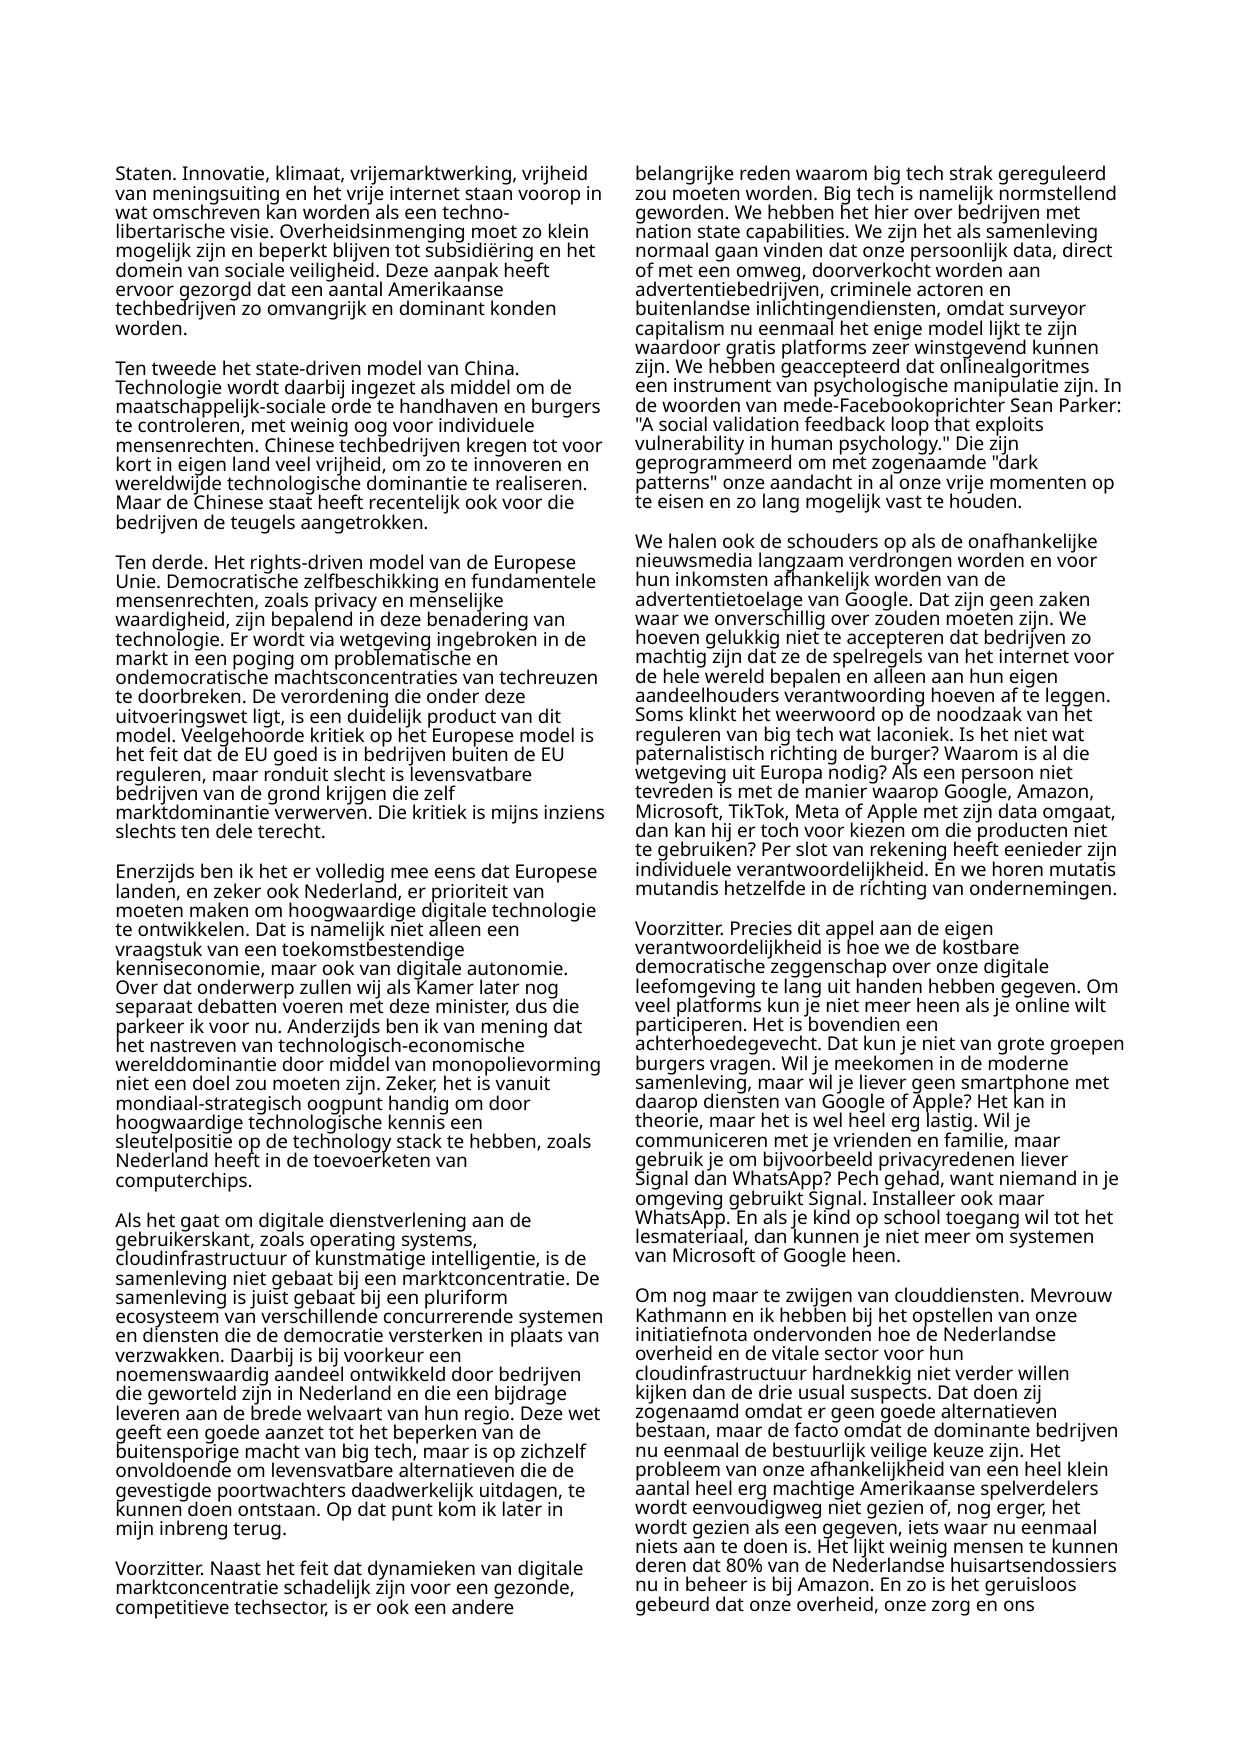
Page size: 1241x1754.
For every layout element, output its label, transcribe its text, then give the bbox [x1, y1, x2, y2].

text Voorzitter. Precies dit appel aan de eigen verantwoordelijkheid is hoe we de kostbare democratische zeggenschap over onze digitale leefomgeving te lang uit handen hebben gegeven. Om veel platforms kun je niet meer heen als je online wilt participeren. Het is bovendien een achterhoedegevecht. Dat kun je niet van grote groepen burgers vragen. Wil je meekomen in de moderne samenleving, maar wil je liever geen smartphone met daarop diensten van Google of Apple? Het kan in theorie, maar het is wel heel erg lastig. Wil je communiceren met je vrienden en familie, maar gebruik je om bijvoorbeeld privacyredenen liever Signal dan WhatsApp? Pech gehad, want niemand in je omgeving gebruikt Signal. Installeer ook maar WhatsApp. En als je kind op school toegang wil tot het lesmateriaal, dan kunnen je niet meer om systemen van Microsoft of Google heen. [635, 920, 1125, 1267]
text Als het gaat om digitale dienstverlening aan de gebruikerskant, zoals operating systems, cloudinfrastructuur of kunstmatige intelligentie, is de samenleving niet gebaat bij een marktconcentratie. De samenleving is juist gebaat bij een pluriform ecosysteem van verschillende concurrerende systemen en diensten die de democratie versterken in plaats van verzwakken. Daarbij is bij voorkeur een noemenswaardig aandeel ontwikkeld door bedrijven die geworteld zijn in Nederland en die een bijdrage leveren aan de brede welvaart van hun regio. Deze wet geeft een goede aanzet tot het beperken van de buitensporige macht van big tech, maar is op zichzelf onvoldoende om levensvatbare alternatieven die de gevestigde poortwachters daadwerkelijk uitdagen, te kunnen doen ontstaan. Op dat punt kom ik later in mijn inbreng terug. [115, 1212, 605, 1539]
text belangrijke reden waarom big tech strak gereguleerd zou moeten worden. Big tech is namelijk normstellend geworden. We hebben het hier over bedrijven met nation state capabilities. We zijn het als samenleving normaal gaan vinden dat onze persoonlijk data, direct of met een omweg, doorverkocht worden aan advertentiebedrijven, criminele actoren en buitenlandse inlichtingendiensten, omdat surveyor capitalism nu eenmaal het enige model lijkt te zijn waardoor gratis platforms zeer winstgevend kunnen zijn. We hebben geaccepteerd dat onlinealgoritmes een instrument van psychologische manipulatie zijn. In de woorden van mede-Facebookoprichter Sean Parker: "A social validation feedback loop that exploits vulnerability in human psychology." Die zijn geprogrammeerd om met zogenaamde "dark patterns" onze aandacht in al onze vrije momenten op te eisen en zo lang mogelijk vast te houden. [635, 165, 1125, 512]
text Ten derde. Het rights-driven model van de Europese Unie. Democratische zelfbeschikking en fundamentele mensenrechten, zoals privacy en menselijke waardigheid, zijn bepalend in deze benadering van technologie. Er wordt via wetgeving ingebroken in de markt in een poging om problematische en ondemocratische machtsconcentraties van techreuzen te doorbreken. De verordening die onder deze uitvoeringswet ligt, is een duidelijk product van dit model. Veelgehoorde kritiek op het Europese model is het feit dat de EU goed is in bedrijven buiten de EU reguleren, maar ronduit slecht is levensvatbare bedrijven van de grond krijgen die zelf marktdominantie verwerven. Die kritiek is mijns inziens slechts ten dele terecht. [115, 554, 605, 843]
text Voorzitter. Naast het feit dat dynamieken van digitale marktconcentratie schadelijk zijn voor een gezonde, competitieve techsector, is er ook een andere [115, 1560, 605, 1618]
text Enerzijds ben ik het er volledig mee eens dat Europese landen, en zeker ook Nederland, er prioriteit van moeten maken om hoogwaardige digitale technologie te ontwikkelen. Dat is namelijk niet alleen een vraagstuk van een toekomstbestendige kenniseconomie, maar ook van digitale autonomie. Over dat onderwerp zullen wij als Kamer later nog separaat debatten voeren met deze minister, dus die parkeer ik voor nu. Anderzijds ben ik van mening dat het nastreven van technologisch-economische werelddominantie door middel van monopolievorming niet een doel zou moeten zijn. Zeker, het is vanuit mondiaal-strategisch oogpunt handig om door hoogwaardige technologische kennis een sleutelpositie op de technology stack te hebben, zoals Nederland heeft in de toevoerketen van computerchips. [115, 863, 605, 1191]
text Ten tweede het state-driven model van China. Technologie wordt daarbij ingezet als middel om de maatschappelijk-sociale orde te handhaven en burgers te controleren, met weinig oog voor individuele mensenrechten. Chinese techbedrijven kregen tot voor kort in eigen land veel vrijheid, om zo te innoveren en wereldwijde technologische dominantie te realiseren. Maar de Chinese staat heeft recentelijk ook voor die bedrijven de teugels aangetrokken. [115, 359, 605, 533]
text Staten. Innovatie, klimaat, vrijemarktwerking, vrijheid van meningsuiting en het vrije internet staan voorop in wat omschreven kan worden als een techno-libertarische visie. Overheidsinmenging moet zo klein mogelijk zijn en beperkt blijven tot subsidiëring en het domein van sociale veiligheid. Deze aanpak heeft ervoor gezorgd dat een aantal Amerikaanse techbedrijven zo omvangrijk en dominant konden worden. [115, 165, 605, 339]
text We halen ook de schouders op als de onafhankelijke nieuwsmedia langzaam verdrongen worden en voor hun inkomsten afhankelijk worden van de advertentietoelage van Google. Dat zijn geen zaken waar we onverschillig over zouden moeten zijn. We hoeven gelukkig niet te accepteren dat bedrijven zo machtig zijn dat ze de spelregels van het internet voor de hele wereld bepalen en alleen aan hun eigen aandeelhouders verantwoording hoeven af te leggen. Soms klinkt het weerwoord op de noodzaak van het reguleren van big tech wat laconiek. Is het niet wat paternalistisch richting de burger? Waarom is al die wetgeving uit Europa nodig? Als een persoon niet tevreden is met de manier waarop Google, Amazon, Microsoft, TikTok, Meta of Apple met zijn data omgaat, dan kan hij er toch voor kiezen om die producten niet te gebruiken? Per slot van rekening heeft eenieder zijn individuele verantwoordelijkheid. En we horen mutatis mutandis hetzelfde in de richting van ondernemingen. [635, 533, 1125, 899]
text Om nog maar te zwijgen van clouddiensten. Mevrouw Kathmann en ik hebben bij het opstellen van onze initiatiefnota ondervonden hoe de Nederlandse overheid en de vitale sector voor hun cloudinfrastructuur hardnekkig niet verder willen kijken dan de drie usual suspects. Dat doen zij zogenaamd omdat er geen goede alternatieven bestaan, maar de facto omdat de dominante bedrijven nu eenmaal de bestuurlijk veilige keuze zijn. Het probleem van onze afhankelijkheid van een heel klein aantal heel erg machtige Amerikaanse spelverdelers wordt eenvoudigweg niet gezien of, nog erger, het wordt gezien als een gegeven, iets waar nu eenmaal niets aan te doen is. Het lijkt weinig mensen te kunnen deren dat 80% van de Nederlandse huisartsendossiers nu in beheer is bij Amazon. En zo is het geruisloos gebeurd dat onze overheid, onze zorg en ons [635, 1287, 1125, 1615]
